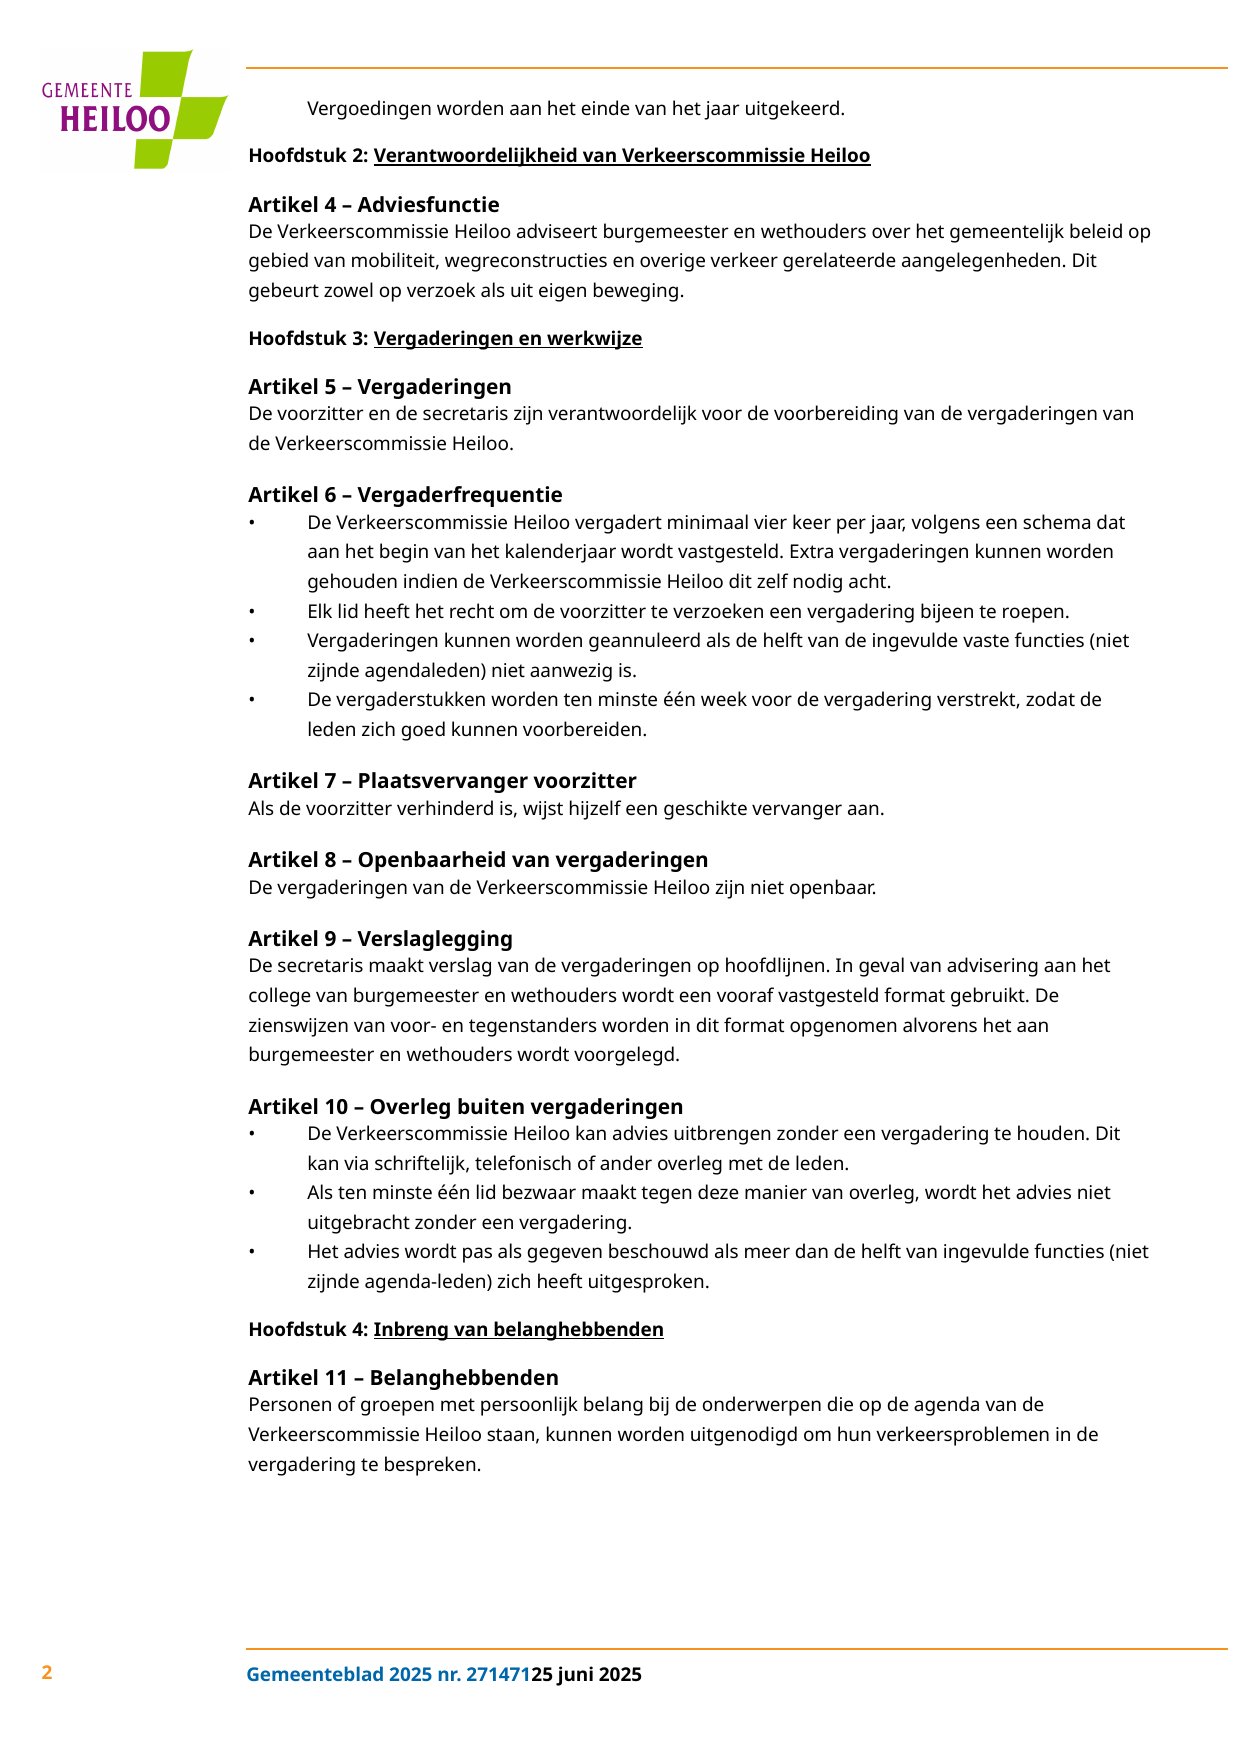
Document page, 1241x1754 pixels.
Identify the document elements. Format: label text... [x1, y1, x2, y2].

text Hoofdstuk 4: Inbreng van belanghebbenden [248, 1314, 1152, 1342]
text Artikel 10 – Overleg buiten vergaderingen [248, 1092, 1152, 1120]
text Personen of groepen met persoonlijk belang bij de onderwerpen die op de agenda van de Verkeerscommissie Heiloo staan, kunnen worden uitgenodigd om hun verkeersproblemen in de vergadering te bespreken. [248, 1392, 1152, 1476]
picture [41, 47, 231, 172]
text Artikel 8 – Openbaarheid van vergaderingen [248, 845, 1152, 874]
text Artikel 6 – Vergaderfrequentie [248, 481, 1152, 509]
text De secretaris maakt verslag van de vergaderingen op hoofdlijnen. In geval van advisering aan het college van burgemeester en wethouders wordt een vooraf vastgesteld format gebruikt. De zienswijzen van voor- en tegenstanders worden in dit format opgenomen alvorens het aan burgemeester en wethouders wordt voorgelegd. [248, 953, 1152, 1067]
text De vergaderingen van de Verkeerscommissie Heiloo zijn niet openbaar. [248, 874, 1152, 899]
text Hoofdstuk 2: Verantwoordelijkheid van Verkeerscommissie Heiloo [248, 140, 1152, 169]
text Hoofdstuk 3: Vergaderingen en werkwijze [248, 323, 1152, 351]
text Artikel 4 – Adviesfunctie [248, 190, 1152, 218]
text Artikel 7 – Plaatsvervanger voorzitter [248, 767, 1152, 795]
text Artikel 11 – Belanghebbenden [248, 1363, 1152, 1392]
text Artikel 5 – Vergaderingen [248, 372, 1152, 401]
text Als de voorzitter verhinderd is, wijst hijzelf een geschikte vervanger aan. [248, 795, 1152, 821]
list De Verkeerscommissie Heiloo kan advies uitbrengen zonder een vergadering te houden. Dit kan via schriftelijk, telefonisch of ander overleg met de leden. [248, 1120, 1152, 1176]
list Vergaderingen kunnen worden geannuleerd als de helft van de ingevulde vaste functies (niet zijnde agendaleden) niet aanwezig is. [248, 627, 1152, 683]
text De voorzitter en de secretaris zijn verantwoordelijk voor de voorbereiding van de vergaderingen van de Verkeerscommissie Heiloo. [248, 401, 1152, 456]
list De Verkeerscommissie Heiloo vergadert minimaal vier keer per jaar, volgens een schema dat aan het begin van het kalenderjaar wordt vastgesteld. Extra vergaderingen kunnen worden gehouden indien de Verkeerscommissie Heiloo dit zelf nodig acht. [248, 509, 1152, 594]
text Artikel 9 – Verslaglegging [248, 924, 1152, 953]
text De Verkeerscommissie Heiloo adviseert burgemeester en wethouders over het gemeentelijk beleid op gebied van mobiliteit, wegreconstructies en overige verkeer gerelateerde aangelegenheden. Dit gebeurt zowel op verzoek als uit eigen beweging. [248, 218, 1152, 303]
list Het advies wordt pas als gegeven beschouwd als meer dan de helft van ingevulde functies (niet zijnde agenda-leden) zich heeft uitgesproken. [248, 1239, 1152, 1294]
list De vergaderstukken worden ten minste één week voor de vergadering verstrekt, zodat de leden zich goed kunnen voorbereiden. [248, 687, 1152, 742]
list Als ten minste één lid bezwaar maakt tegen deze manier van overleg, wordt het advies niet uitgebracht zonder een vergadering. [248, 1179, 1152, 1235]
list Elk lid heeft het recht om de voorzitter te verzoeken een vergadering bijeen te roepen. [248, 598, 1152, 623]
list Vergoedingen worden aan het einde van het jaar uitgekeerd. [248, 95, 1152, 121]
